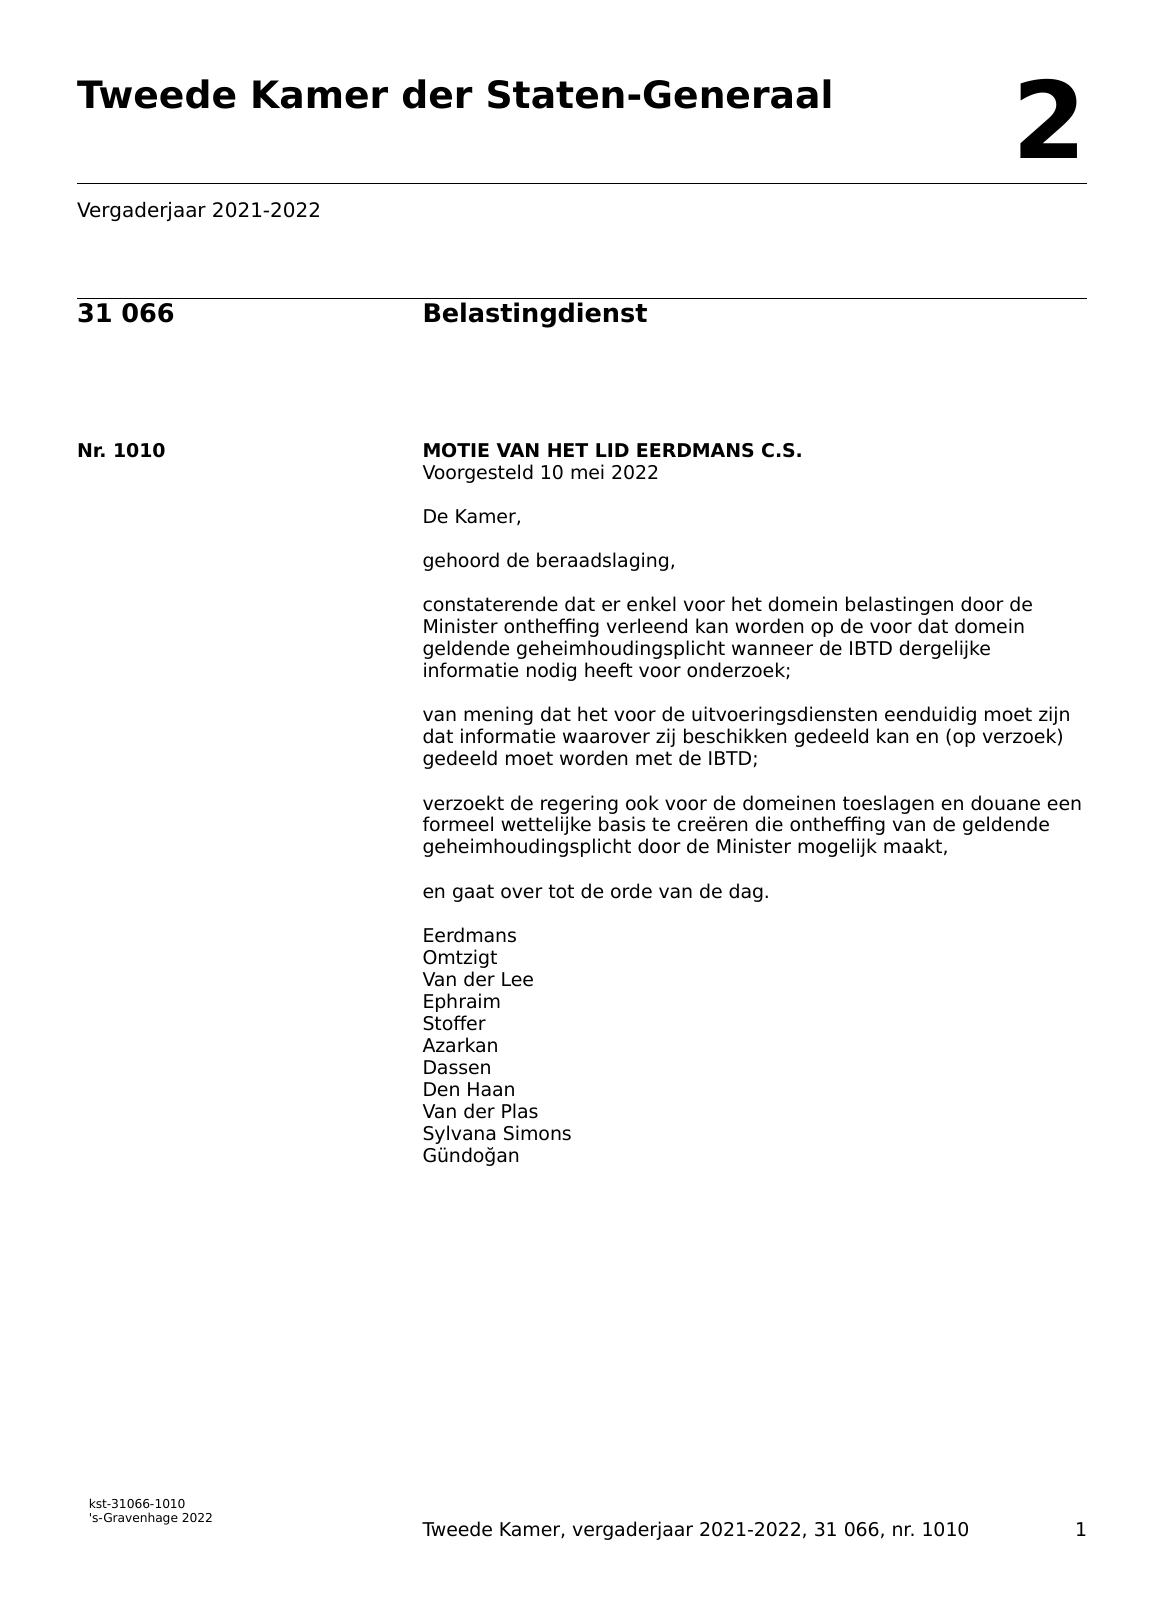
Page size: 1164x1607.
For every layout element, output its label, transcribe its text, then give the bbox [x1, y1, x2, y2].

text Den Haan [422, 1078, 1087, 1101]
text Eerdmans [422, 925, 1087, 947]
text Van der Plas [422, 1101, 1087, 1122]
text verzoekt de regering ook voor de domeinen toeslagen en douane een formeel wettelijke basis te creëren die ontheffing van de geldende geheimhoudingsplicht door de Minister mogelijk maakt, [422, 792, 1087, 858]
text Van der Lee [422, 969, 1087, 991]
text Voorgesteld 10 mei 2022 [422, 462, 1087, 484]
subtitle Nr. 1010 MOTIE VAN HET LID EERDMANS C.S. [77, 440, 1087, 462]
text Stoffer [422, 1013, 1087, 1034]
text en gaat over tot de orde van de dag. [422, 881, 1087, 902]
table_header Tweede Kamer der Staten-Generaal [77, 59, 886, 183]
text Gündoğan [422, 1144, 1087, 1166]
text De Kamer, [422, 506, 1087, 528]
subtitle 31 066 Belastingdienst [77, 299, 1087, 329]
text gehoord de beraadslaging, [422, 550, 1087, 572]
text Ephraim [422, 991, 1087, 1013]
text Omtzigt [422, 947, 1087, 969]
text Sylvana Simons [422, 1122, 1087, 1144]
text van mening dat het voor de uitvoeringsdiensten eenduidig moet zijn dat informatie waarover zij beschikken gedeeld kan en (op verzoek) gedeeld moet worden met de IBTD; [422, 704, 1087, 770]
text kst-31066-1010 [88, 1497, 323, 1511]
text constaterende dat er enkel voor het domein belastingen door de Minister ontheffing verleend kan worden op de voor dat domein geldende geheimhoudingsplicht wanneer de IBTD dergelijke informatie nodig heeft voor onderzoek; [422, 594, 1087, 682]
text Azarkan [422, 1034, 1087, 1057]
text 's-Gravenhage 2022 [88, 1511, 323, 1525]
table_header 2 [886, 59, 1087, 183]
table_cell Vergaderjaar 2021-2022 [77, 184, 1087, 298]
text Dassen [422, 1057, 1087, 1078]
